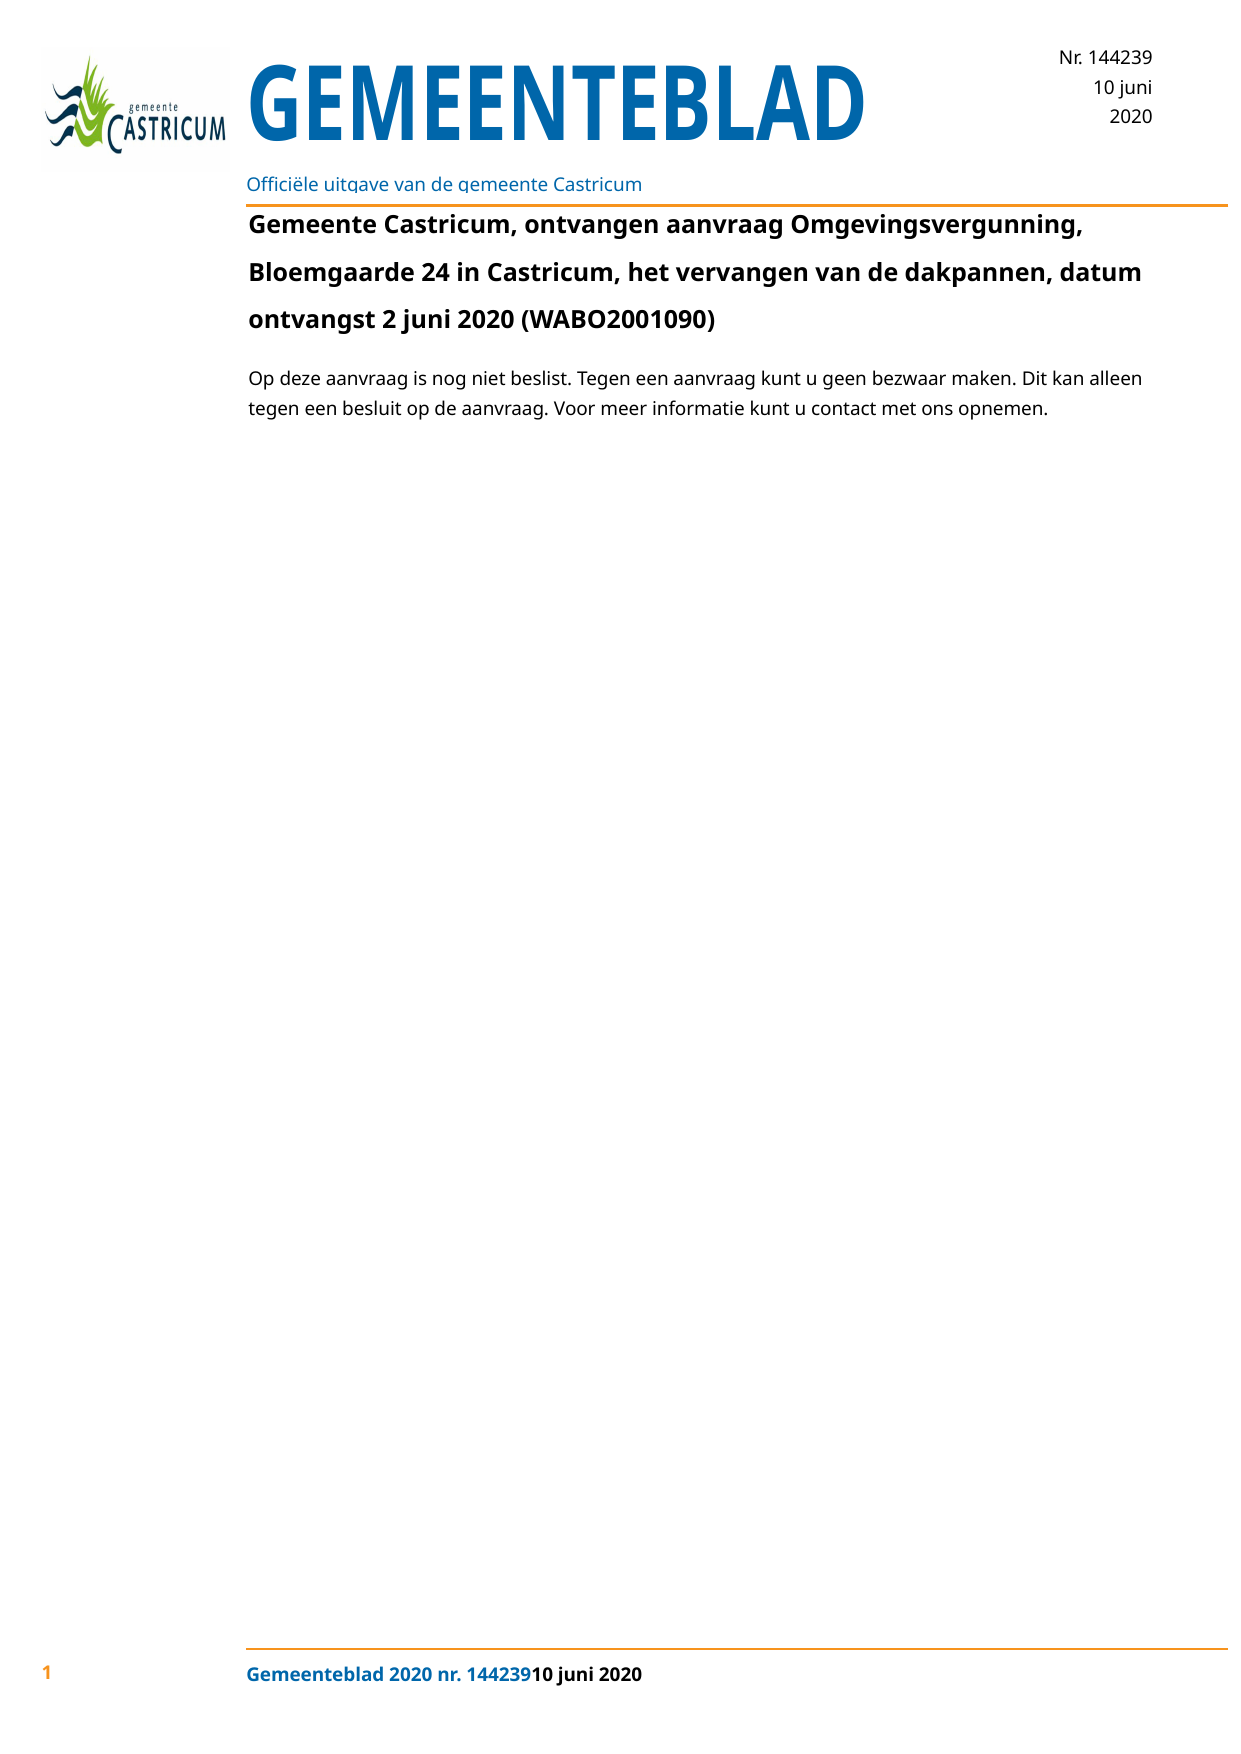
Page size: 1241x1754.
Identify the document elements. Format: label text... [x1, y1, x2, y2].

picture [41, 47, 231, 172]
text Gemeente Castricum, ontvangen aanvraag Omgevingsvergunning, Bloemgaarde 24 in Castricum, het vervangen van de dakpannen, datum ontvangst 2 juni 2020 (WABO2001090) [248, 207, 1152, 336]
text Op deze aanvraag is nog niet beslist. Tegen een aanvraag kunt u geen bezwaar maken. Dit kan alleen tegen een besluit op de aanvraag. Voor meer informatie kunt u contact met ons opnemen. [248, 366, 1152, 421]
